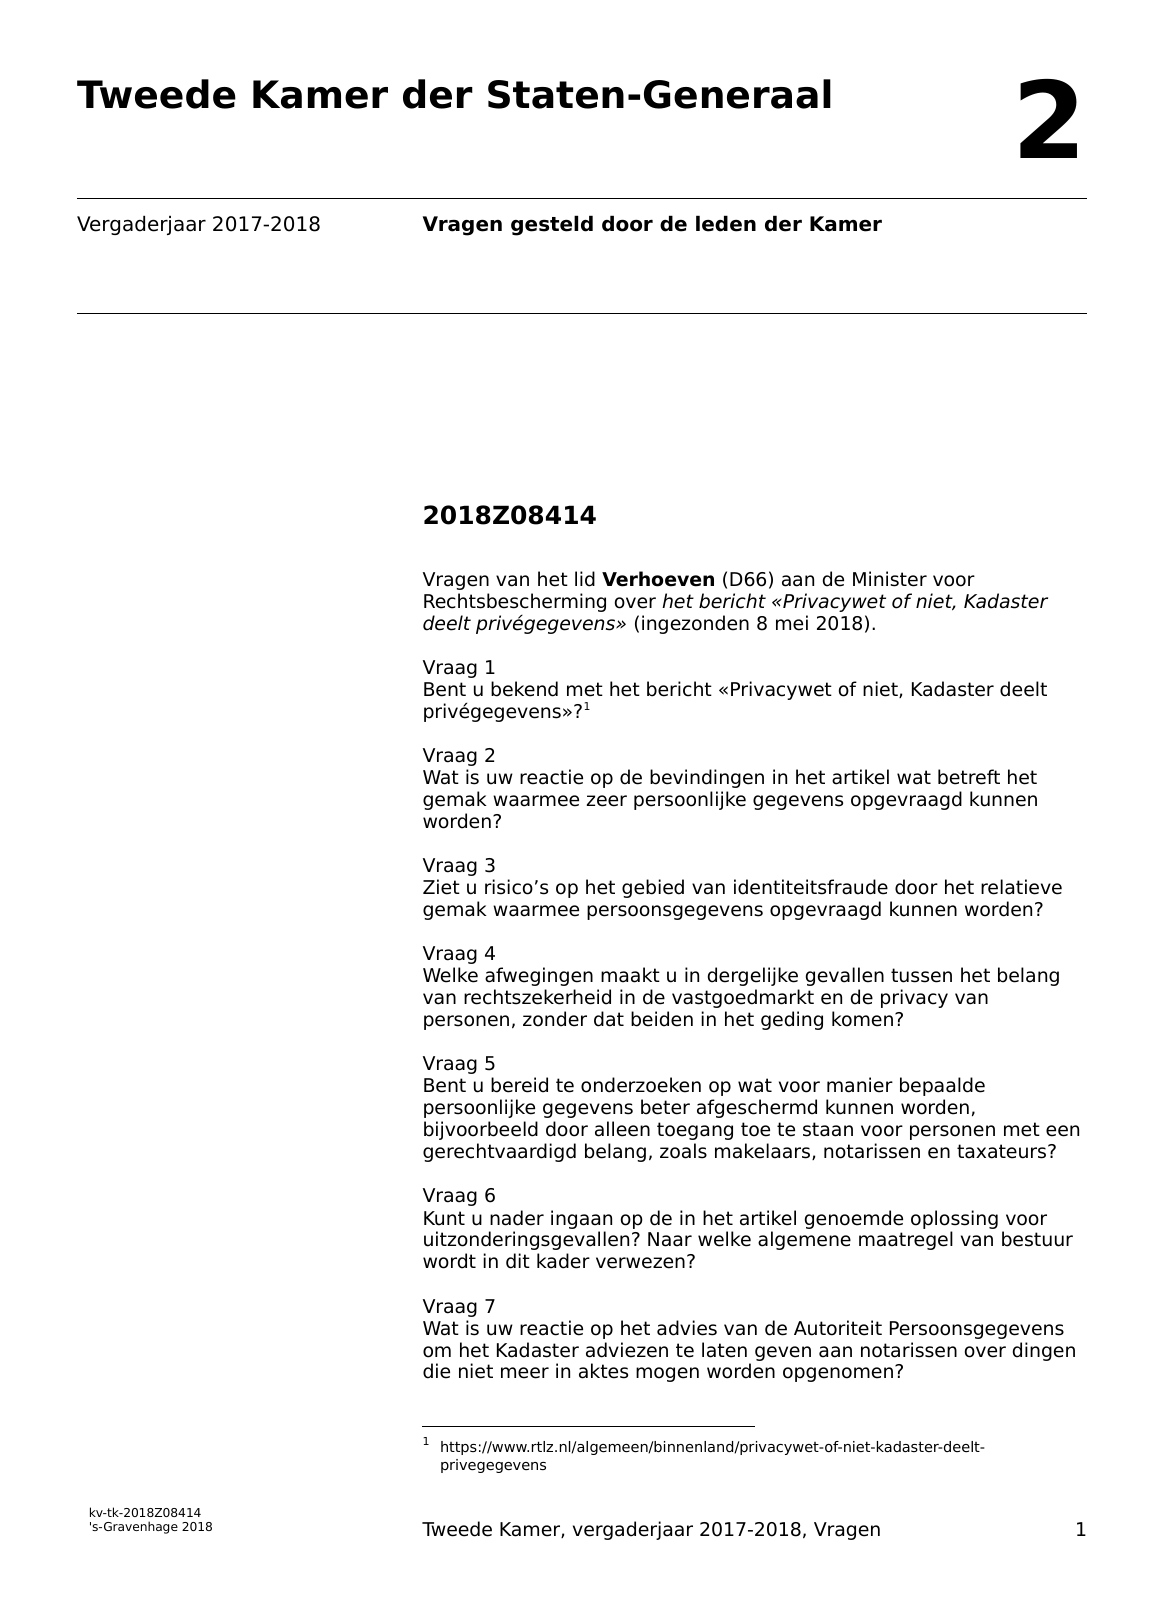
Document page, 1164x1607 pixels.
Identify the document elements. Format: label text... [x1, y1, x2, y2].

text https://www.rtlz.nl/algemeen/binnenland/privacywet-of-niet-kadaster-deelt-privegegevens [422, 1435, 1087, 1474]
text Vragen van het lid Verhoeven (D66) aan de Minister voor Rechtsbescherming over het bericht «Privacywet of niet, Kadaster deelt privégegevens» (ingezonden 8 mei 2018). [422, 569, 1087, 635]
table_cell Vragen gesteld door de leden der Kamer [422, 199, 1087, 313]
text Vraag 2 [422, 745, 1087, 767]
table_header 2 [886, 59, 1087, 198]
text Kunt u nader ingaan op de in het artikel genoemde oplossing voor uitzonderingsgevallen? Naar welke algemene maatregel van bestuur wordt in dit kader verwezen? [422, 1207, 1087, 1273]
text Vraag 4 [422, 943, 1087, 965]
text Ziet u risico’s op het gebied van identiteitsfraude door het relatieve gemak waarmee persoonsgegevens opgevraagd kunnen worden? [422, 877, 1087, 921]
text kv-tk-2018Z08414 [88, 1506, 323, 1520]
text Vraag 3 [422, 855, 1087, 877]
text Vraag 6 [422, 1185, 1087, 1207]
text Vraag 7 [422, 1296, 1087, 1317]
text 's-Gravenhage 2018 [88, 1520, 323, 1534]
text Welke afwegingen maakt u in dergelijke gevallen tussen het belang van rechtszekerheid in de vastgoedmarkt en de privacy van personen, zonder dat beiden in het geding komen? [422, 965, 1087, 1031]
text Vraag 5 [422, 1053, 1087, 1075]
text Wat is uw reactie op de bevindingen in het artikel wat betreft het gemak waarmee zeer persoonlijke gegevens opgevraagd kunnen worden? [422, 767, 1087, 833]
text Bent u bereid te onderzoeken op wat voor manier bepaalde persoonlijke gegevens beter afgeschermd kunnen worden, bijvoorbeeld door alleen toegang toe te staan voor personen met een gerechtvaardigd belang, zoals makelaars, notarissen en taxateurs? [422, 1075, 1087, 1163]
text Wat is uw reactie op het advies van de Autoriteit Persoonsgegevens om het Kadaster adviezen te laten geven aan notarissen over dingen die niet meer in aktes mogen worden opgenomen? [422, 1317, 1087, 1383]
text Bent u bekend met het bericht «Privacywet of niet, Kadaster deelt privégegevens»? [422, 679, 1087, 723]
text Vraag 1 [422, 657, 1087, 679]
table_header Tweede Kamer der Staten-Generaal [77, 59, 886, 198]
table_cell Vergaderjaar 2017-2018 [77, 199, 422, 313]
text 2018Z08414 [422, 501, 1087, 531]
